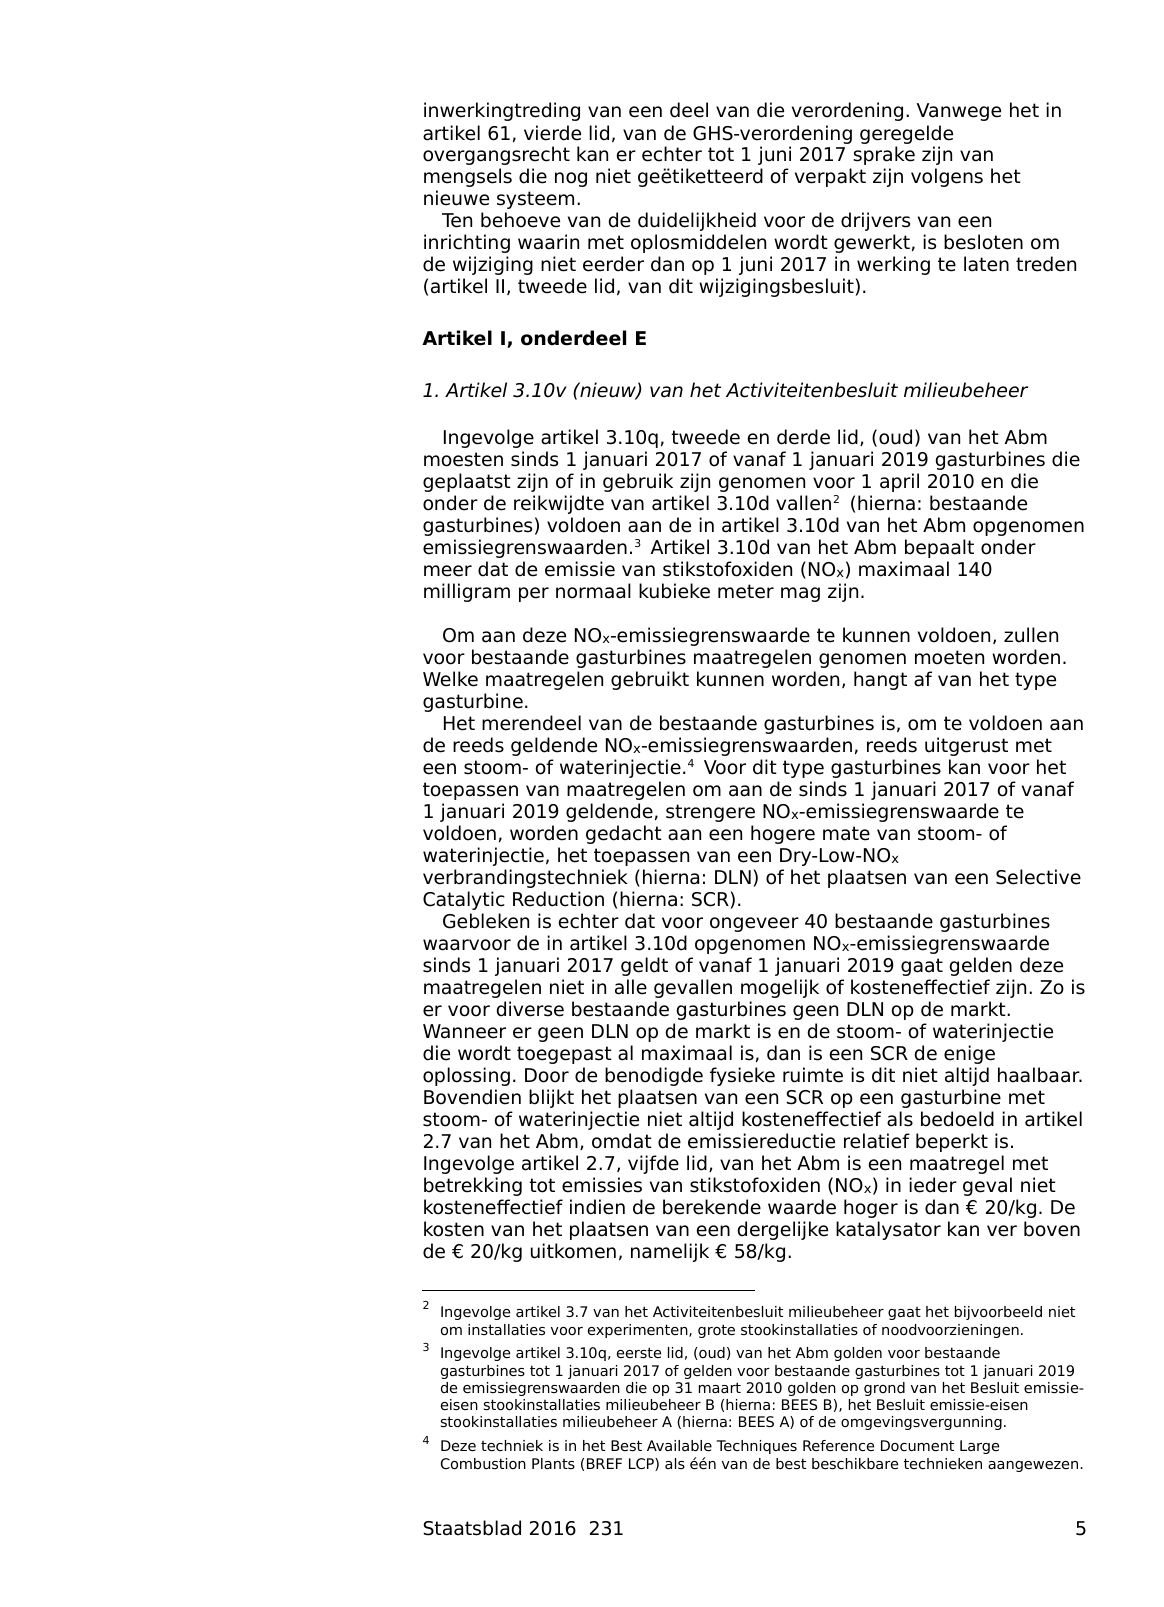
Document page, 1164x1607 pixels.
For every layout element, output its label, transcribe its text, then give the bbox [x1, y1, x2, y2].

text Ingevolge artikel 3.10q, tweede en derde lid, (oud) van het Abm moesten sinds 1 januari 2017 of vanaf 1 januari 2019 gasturbines die geplaatst zijn of in gebruik zijn genomen voor 1 april 2010 en die onder de reikwijdte van artikel 3.10d vallen (hierna: bestaande gasturbines) voldoen aan de in artikel 3.10d van het Abm opgenomen emissiegrenswaarden. Artikel 3.10d van het Abm bepaalt onder meer dat de emissie van stikstofoxiden (NOx) maximaal 140 milligram per normaal kubieke meter mag zijn. [422, 427, 1087, 603]
text Gebleken is echter dat voor ongeveer 40 bestaande gasturbines waarvoor de in artikel 3.10d opgenomen NOx-emissiegrenswaarde sinds 1 januari 2017 geldt of vanaf 1 januari 2019 gaat gelden deze maatregelen niet in alle gevallen mogelijk of kosteneffectief zijn. Zo is er voor diverse bestaande gasturbines geen DLN op de markt. Wanneer er geen DLN op de markt is en de stoom- of waterinjectie die wordt toegepast al maximaal is, dan is een SCR de enige oplossing. Door de benodigde fysieke ruimte is dit niet altijd haalbaar. Bovendien blijkt het plaatsen van een SCR op een gasturbine met stoom- of waterinjectie niet altijd kosteneffectief als bedoeld in artikel 2.7 van het Abm, omdat de emissiereductie relatief beperkt is. Ingevolge artikel 2.7, vijfde lid, van het Abm is een maatregel met betrekking tot emissies van stikstofoxiden (NOx) in ieder geval niet kosteneffectief indien de berekende waarde hoger is dan € 20/kg. De kosten van het plaatsen van een dergelijke katalysator kan ver boven de € 20/kg uitkomen, namelijk € 58/kg. [422, 911, 1087, 1263]
text Het merendeel van de bestaande gasturbines is, om te voldoen aan de reeds geldende NOx-emissiegrenswaarden, reeds uitgerust met een stoom- of waterinjectie. Voor dit type gasturbines kan voor het toepassen van maatregelen om aan de sinds 1 januari 2017 of vanaf 1 januari 2019 geldende, strengere NOx-emissiegrenswaarde te voldoen, worden gedacht aan een hogere mate van stoom- of waterinjectie, het toepassen van een Dry-Low-NOx verbrandingstechniek (hierna: DLN) of het plaatsen van een Selective Catalytic Reduction (hierna: SCR). [422, 713, 1087, 911]
text Om aan deze NOx-emissiegrenswaarde te kunnen voldoen, zullen voor bestaande gasturbines maatregelen genomen moeten worden. Welke maatregelen gebruikt kunnen worden, hangt af van het type gasturbine. [422, 625, 1087, 713]
text Deze techniek is in het Best Available Techniques Reference Document Large Combustion Plants (BREF LCP) als één van de best beschikbare technieken aangewezen. [422, 1434, 1087, 1473]
text Ingevolge artikel 3.7 van het Activiteitenbesluit milieubeheer gaat het bijvoorbeeld niet om installaties voor experimenten, grote stookinstallaties of noodvoorzieningen. [422, 1299, 1087, 1338]
subtitle 1. Artikel 3.10v (nieuw) van het Activiteitenbesluit milieubeheer [422, 380, 1087, 402]
text inwerkingtreding van een deel van die verordening. Vanwege het in artikel 61, vierde lid, van de GHS-verordening geregelde overgangsrecht kan er echter tot 1 juni 2017 sprake zijn van mengsels die nog niet geëtiketteerd of verpakt zijn volgens het nieuwe systeem. [422, 100, 1087, 210]
subtitle Artikel I, onderdeel E [422, 328, 1087, 350]
text Ten behoeve van de duidelijkheid voor de drijvers van een inrichting waarin met oplosmiddelen wordt gewerkt, is besloten om de wijziging niet eerder dan op 1 juni 2017 in werking te laten treden (artikel II, tweede lid, van dit wijzigingsbesluit). [422, 210, 1087, 298]
text Ingevolge artikel 3.10q, eerste lid, (oud) van het Abm golden voor bestaande gasturbines tot 1 januari 2017 of gelden voor bestaande gasturbines tot 1 januari 2019 de emissiegrenswaarden die op 31 maart 2010 golden op grond van het Besluit emissie-eisen stookinstallaties milieubeheer B (hierna: BEES B), het Besluit emissie-eisen stookinstallaties milieubeheer A (hierna: BEES A) of de omgevingsvergunning. [422, 1341, 1087, 1431]
